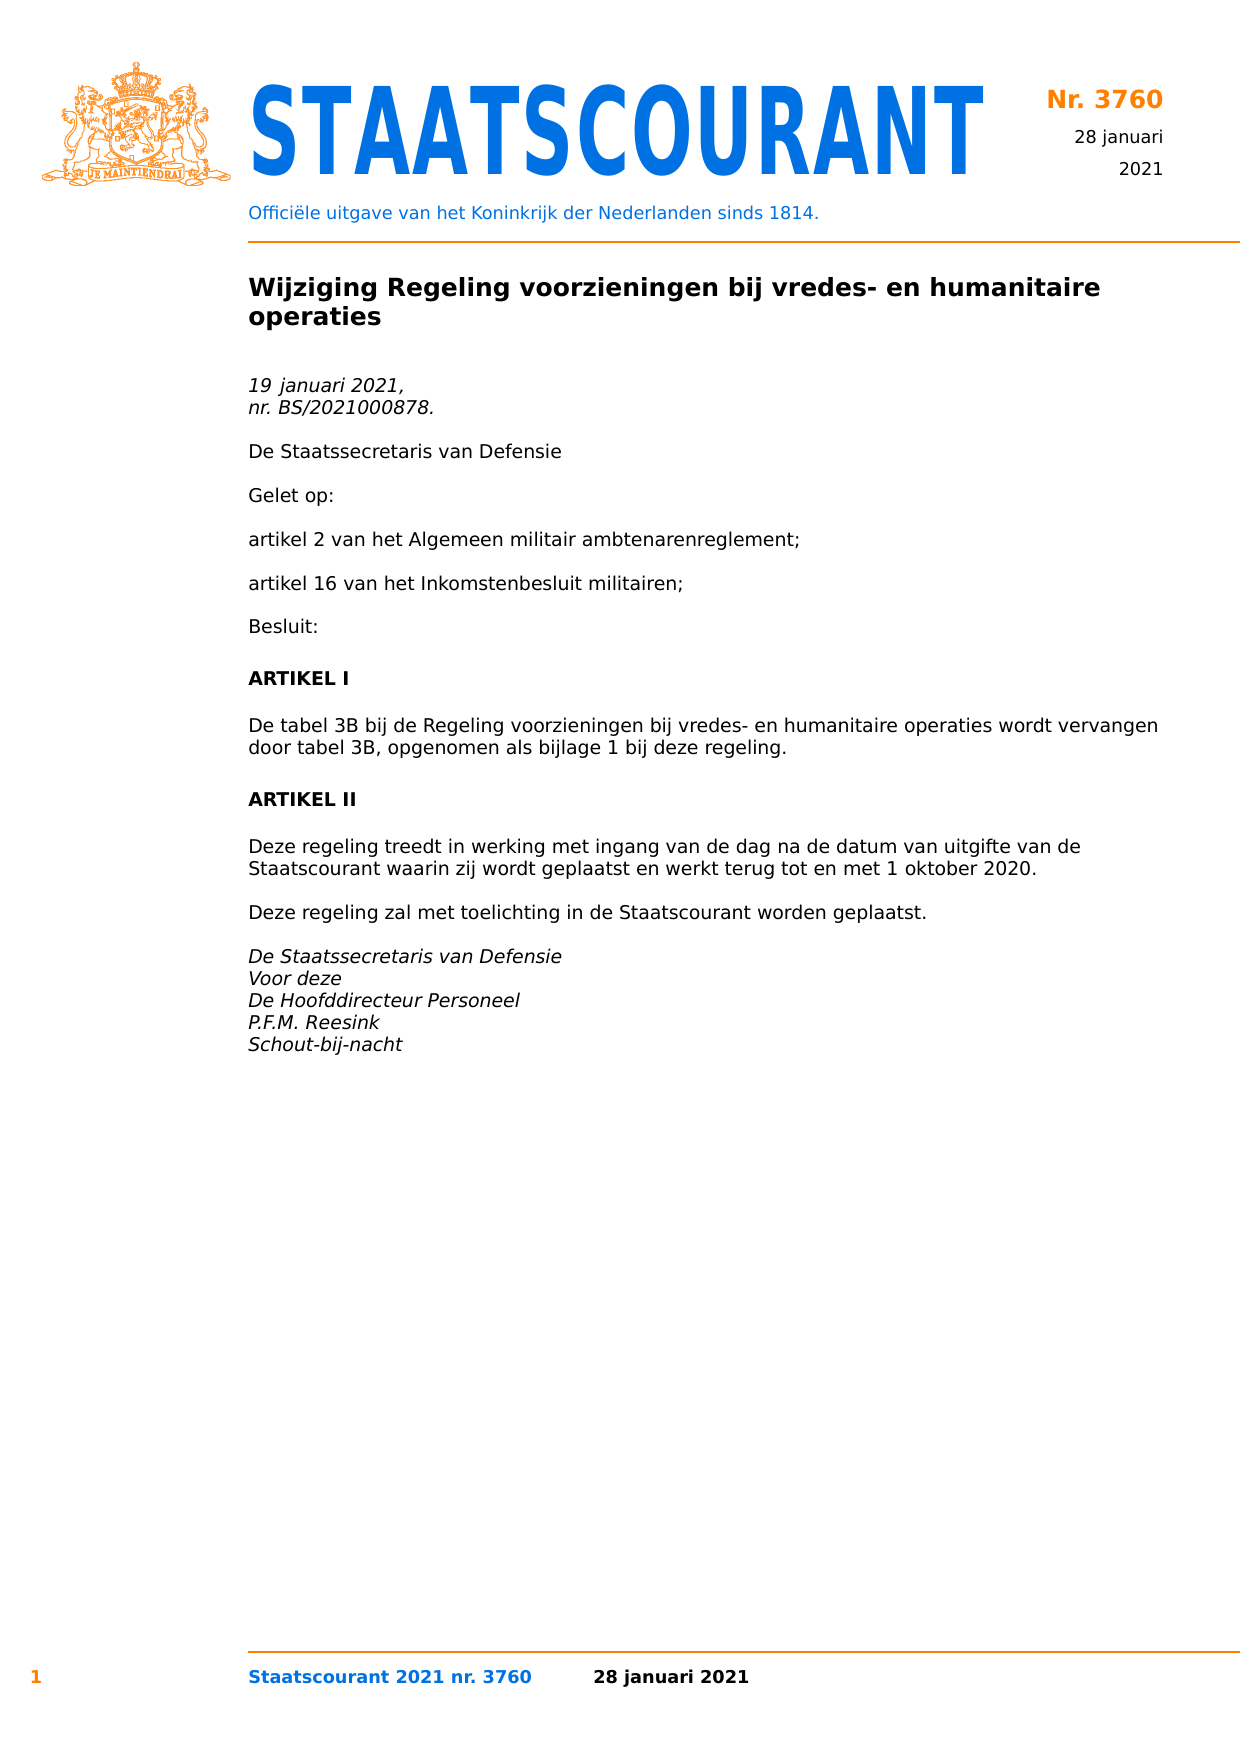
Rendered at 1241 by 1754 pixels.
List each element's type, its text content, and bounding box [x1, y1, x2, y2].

text Gelet op: [248, 485, 1163, 507]
subtitle ARTIKEL I [248, 668, 1163, 690]
picture [41, 62, 231, 186]
text Deze regeling zal met toelichting in de Staatscourant worden geplaatst. [248, 902, 1163, 924]
table_header Nr. 3760 [998, 62, 1240, 121]
table_header [25, 62, 248, 241]
table_cell 28 januari [998, 121, 1240, 153]
text Besluit: [248, 616, 1163, 638]
subtitle Wijziging Regeling voorzieningen bij vredes- en humanitaire operaties [248, 273, 1163, 331]
table_cell 2021 [998, 153, 1240, 203]
table_header STAATSCOURANT [248, 62, 998, 203]
text 19 januari 2021, [248, 375, 1163, 397]
text Deze regeling treedt in werking met ingang van de dag na de datum van uitgifte van de Staatscourant waarin zij wordt geplaatst en werkt terug tot en met 1 oktober 2020. [248, 836, 1163, 880]
text De tabel 3B bij de Regeling voorzieningen bij vredes- en humanitaire operaties wordt vervangen door tabel 3B, opgenomen als bijlage 1 bij deze regeling. [248, 715, 1163, 759]
text artikel 16 van het Inkomstenbesluit militairen; [248, 572, 1163, 594]
table_cell Officiële uitgave van het Koninkrijk der Nederlanden sinds 1814. [248, 203, 1240, 241]
subtitle ARTIKEL II [248, 789, 1163, 811]
text De Staatssecretaris van Defensie [248, 441, 1163, 463]
text nr. BS/2021000878. [248, 397, 1163, 419]
text artikel 2 van het Algemeen militair ambtenarenreglement; [248, 529, 1163, 551]
text De Staatssecretaris van Defensie Voor deze De Hoofddirecteur Personeel P.F.M. Reesink Schout-bij-nacht [248, 946, 1163, 1056]
